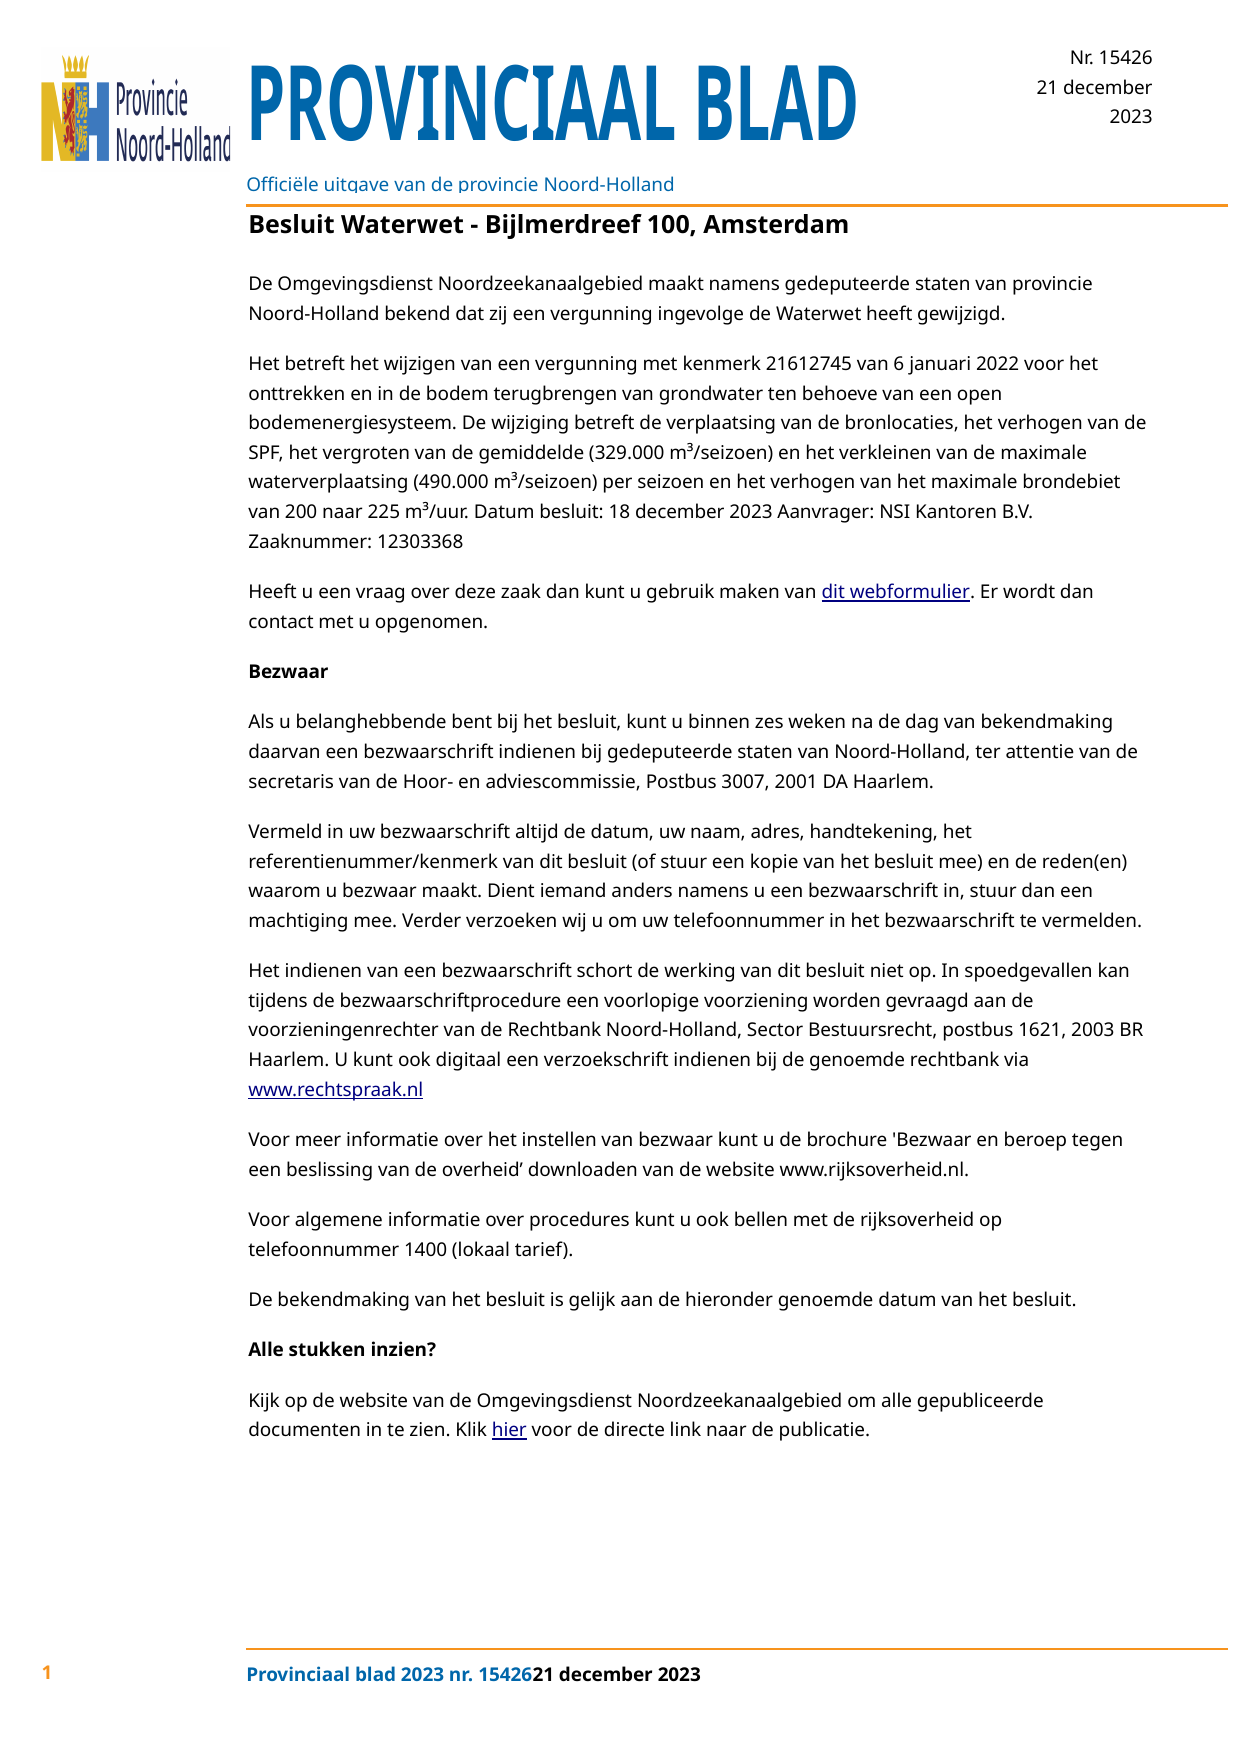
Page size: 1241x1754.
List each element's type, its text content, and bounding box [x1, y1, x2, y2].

text Besluit Waterwet - Bijlmerdreef 100, Amsterdam [248, 207, 1152, 241]
text Het betreft het wijzigen van een vergunning met kenmerk 21612745 van 6 januari 2022 voor het onttrekken en in de bodem terugbrengen van grondwater ten behoeve van een open bodemenergiesysteem. De wijziging betreft de verplaatsing van de bronlocaties, het verhogen van de SPF, het vergroten van de gemiddelde (329.000 m³/seizoen) en het verkleinen van de maximale waterverplaatsing (490.000 m³/seizoen) per seizoen en het verhogen van het maximale brondebiet van 200 naar 225 m³/uur. Datum besluit: 18 december 2023 Aanvrager: NSI Kantoren B.V. Zaaknummer: 12303368 [248, 350, 1152, 553]
text De Omgevingsdienst Noordzeekanaalgebied maakt namens gedeputeerde staten van provincie Noord-Holland bekend dat zij een vergunning ingevolge de Waterwet heeft gewijzigd. [248, 270, 1152, 326]
text Heeft u een vraag over deze zaak dan kunt u gebruik maken van dit webformulier. Er wordt dan contact met u opgenomen. [248, 578, 1152, 633]
text Als u belanghebbende bent bij het besluit, kunt u binnen zes weken na de dag van bekendmaking daarvan een bezwaarschrift indienen bij gedeputeerde staten van Noord-Holland, ter attentie van de secretaris van de Hoor- en adviescommissie, Postbus 3007, 2001 DA Haarlem. [248, 709, 1152, 793]
text Alle stukken inzien? [248, 1337, 1152, 1362]
picture [41, 47, 231, 172]
text Voor meer informatie over het instellen van bezwaar kunt u de brochure 'Bezwaar en beroep tegen een beslissing van de overheid’ downloaden van de website www.rijksoverheid.nl. [248, 1126, 1152, 1181]
text Vermeld in uw bezwaarschrift altijd de datum, uw naam, adres, handtekening, het referentienummer/kenmerk van dit besluit (of stuur een kopie van het besluit mee) en de reden(en) waarom u bezwaar maakt. Dient iemand anders namens u een bezwaarschrift in, stuur dan een machtiging mee. Verder verzoeken wij u om uw telefoonnummer in het bezwaarschrift te vermelden. [248, 818, 1152, 933]
text De bekendmaking van het besluit is gelijk aan de hieronder genoemde datum van het besluit. [248, 1286, 1152, 1312]
text Kijk op de website van de Omgevingsdienst Noordzeekanaalgebied om alle gepubliceerde documenten in te zien. Klik hier voor de directe link naar de publicatie. [248, 1387, 1152, 1442]
text Bezwaar [248, 658, 1152, 684]
text Voor algemene informatie over procedures kunt u ook bellen met de rijksoverheid op telefoonnummer 1400 (lokaal tarief). [248, 1206, 1152, 1261]
text Het indienen van een bezwaarschrift schort de werking van dit besluit niet op. In spoedgevallen kan tijdens de bezwaarschriftprocedure een voorlopige voorziening worden gevraagd aan de voorzieningenrechter van de Rechtbank Noord-Holland, Sector Bestuursrecht, postbus 1621, 2003 BR Haarlem. U kunt ook digitaal een verzoekschrift indienen bij de genoemde rechtbank via www.rechtspraak.nl [248, 957, 1152, 1101]
